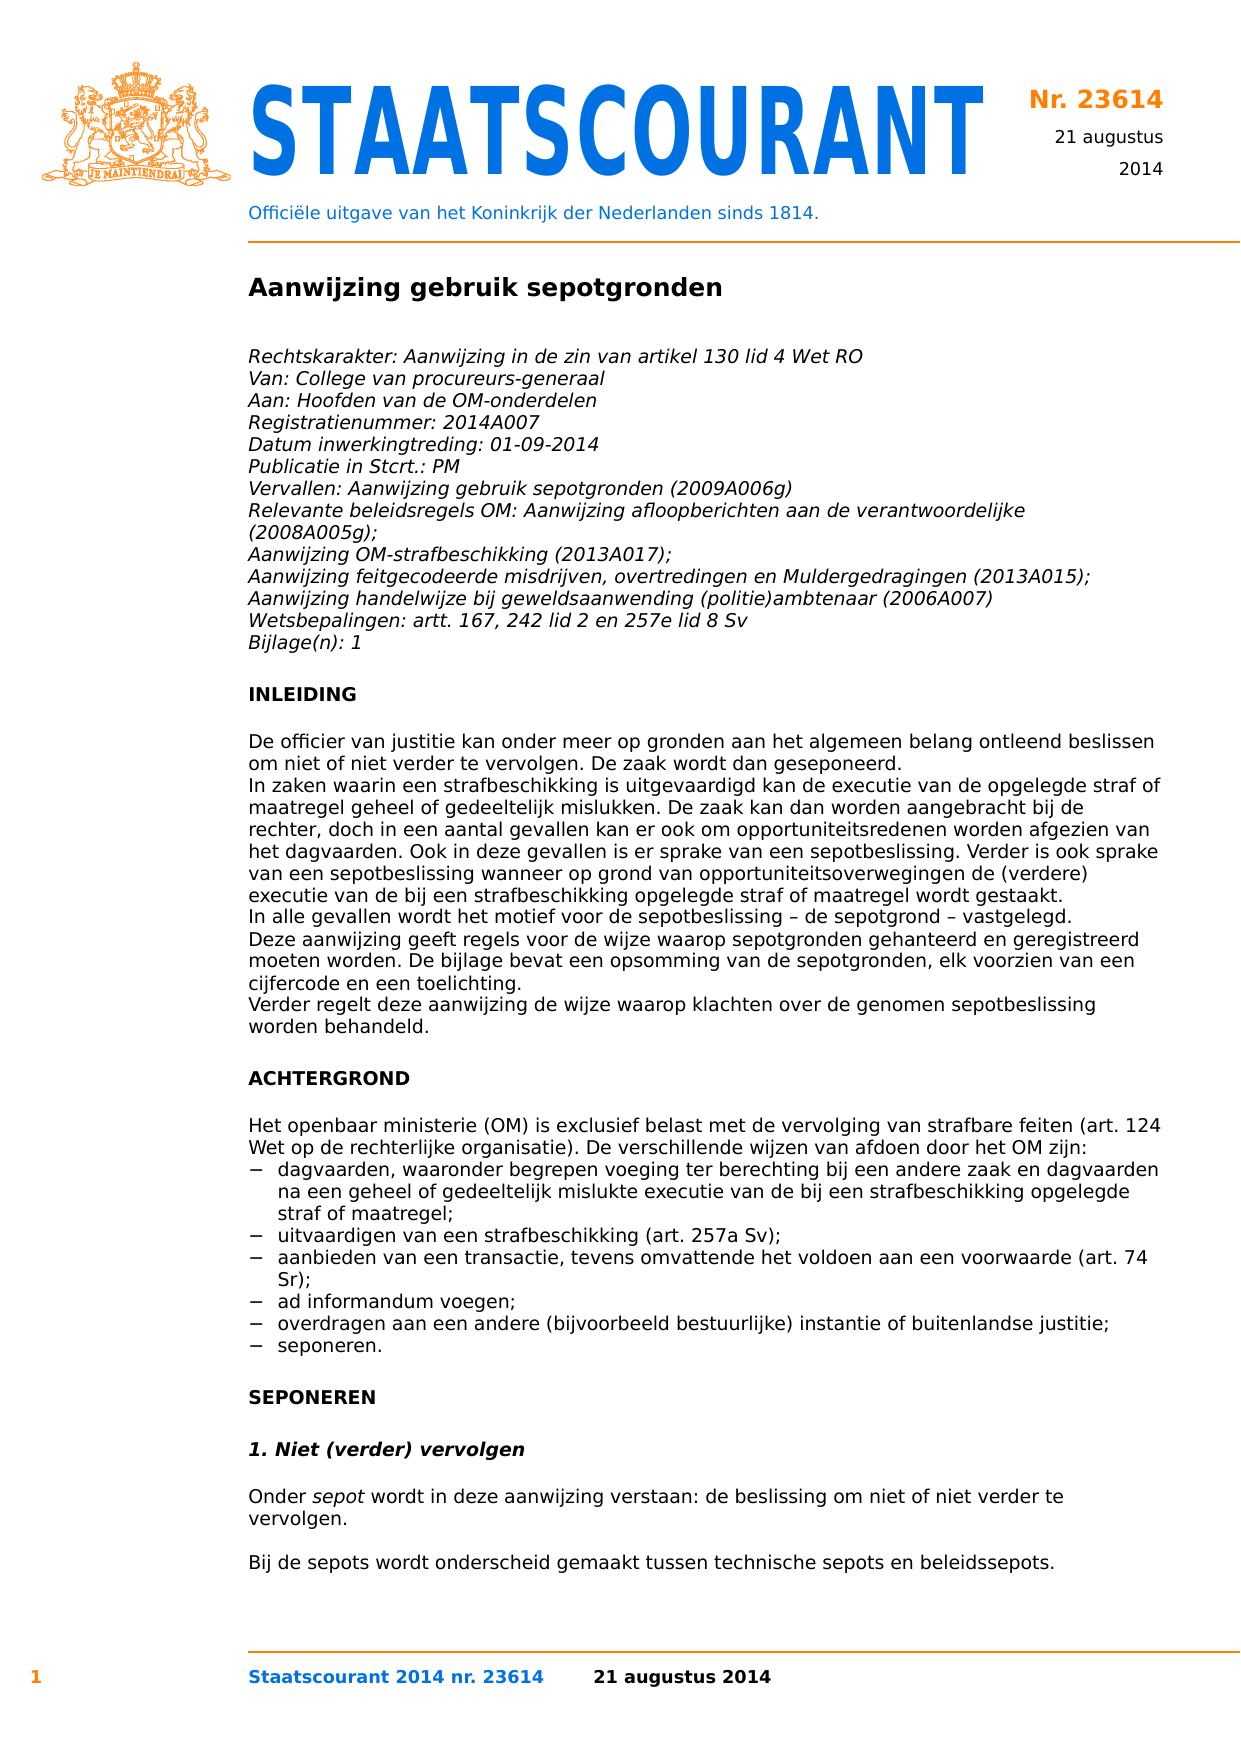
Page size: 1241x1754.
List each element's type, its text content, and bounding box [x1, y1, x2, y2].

text Van: College van procureurs-generaal [248, 368, 1163, 390]
table_header [25, 62, 248, 241]
text Het openbaar ministerie (OM) is exclusief belast met de vervolging van strafbare feiten (art. 124 Wet op de rechterlijke organisatie). De verschillende wijzen van afdoen door het OM zijn: [248, 1115, 1163, 1159]
text In alle gevallen wordt het motief voor de sepotbeslissing – de sepotgrond – vastgelegd. [248, 906, 1163, 928]
text − overdragen aan een andere (bijvoorbeeld bestuurlijke) instantie of buitenlandse justitie; [248, 1313, 1163, 1335]
table_cell 2014 [998, 153, 1240, 203]
text Aanwijzing feitgecodeerde misdrijven, overtredingen en Muldergedragingen (2013A015); [248, 566, 1163, 588]
text − ad informandum voegen; [248, 1291, 1163, 1313]
text Aanwijzing OM-strafbeschikking (2013A017); [248, 544, 1163, 566]
text − uitvaardigen van een strafbeschikking (art. 257a Sv); [248, 1225, 1163, 1247]
text Publicatie in Stcrt.: PM [248, 456, 1163, 478]
text − dagvaarden, waaronder begrepen voeging ter berechting bij een andere zaak en dagvaarden na een geheel of gedeeltelijk mislukte executie van de bij een strafbeschikking opgelegde straf of maatregel; [248, 1159, 1163, 1225]
text Wetsbepalingen: artt. 167, 242 lid 2 en 257e lid 8 Sv [248, 610, 1163, 632]
text Aanwijzing handelwijze bij geweldsaanwending (politie)ambtenaar (2006A007) [248, 588, 1163, 610]
text Verder regelt deze aanwijzing de wijze waarop klachten over de genomen sepotbeslissing worden behandeld. [248, 994, 1163, 1038]
subtitle Aanwijzing gebruik sepotgronden [248, 273, 1163, 302]
text Onder sepot wordt in deze aanwijzing verstaan: de beslissing om niet of niet verder te vervolgen. [248, 1486, 1163, 1530]
text Rechtskarakter: Aanwijzing in de zin van artikel 130 lid 4 Wet RO [248, 346, 1163, 368]
text Datum inwerkingtreding: 01-09-2014 [248, 434, 1163, 456]
subtitle 1. Niet (verder) vervolgen [248, 1439, 1163, 1461]
text − aanbieden van een transactie, tevens omvattende het voldoen aan een voorwaarde (art. 74 Sr); [248, 1247, 1163, 1291]
subtitle SEPONEREN [248, 1387, 1163, 1409]
table_header STAATSCOURANT [248, 62, 998, 203]
text − seponeren. [248, 1335, 1163, 1357]
text Bij de sepots wordt onderscheid gemaakt tussen technische sepots en beleidssepots. [248, 1552, 1163, 1574]
picture [41, 62, 231, 186]
table_cell 21 augustus [998, 121, 1240, 153]
text Aan: Hoofden van de OM-onderdelen [248, 390, 1163, 412]
text Vervallen: Aanwijzing gebruik sepotgronden (2009A006g) [248, 478, 1163, 500]
text Bijlage(n): 1 [248, 632, 1163, 654]
text De officier van justitie kan onder meer op gronden aan het algemeen belang ontleend beslissen om niet of niet verder te vervolgen. De zaak wordt dan geseponeerd. [248, 731, 1163, 774]
subtitle ACHTERGROND [248, 1068, 1163, 1090]
text Deze aanwijzing geeft regels voor de wijze waarop sepotgronden gehanteerd en geregistreerd moeten worden. De bijlage bevat een opsomming van de sepotgronden, elk voorzien van een cijfercode en een toelichting. [248, 928, 1163, 994]
text Relevante beleidsregels OM: Aanwijzing afloopberichten aan de verantwoordelijke (2008A005g); [248, 500, 1163, 544]
table_cell Officiële uitgave van het Koninkrijk der Nederlanden sinds 1814. [248, 203, 1240, 241]
text Registratienummer: 2014A007 [248, 412, 1163, 434]
text In zaken waarin een strafbeschikking is uitgevaardigd kan de executie van de opgelegde straf of maatregel geheel of gedeeltelijk mislukken. De zaak kan dan worden aangebracht bij de rechter, doch in een aantal gevallen kan er ook om opportuniteitsredenen worden afgezien van het dagvaarden. Ook in deze gevallen is er sprake van een sepotbeslissing. Verder is ook sprake van een sepotbeslissing wanneer op grond van opportuniteitsoverwegingen de (verdere) executie van de bij een strafbeschikking opgelegde straf of maatregel wordt gestaakt. [248, 774, 1163, 906]
subtitle INLEIDING [248, 684, 1163, 706]
table_header Nr. 23614 [998, 62, 1240, 121]
